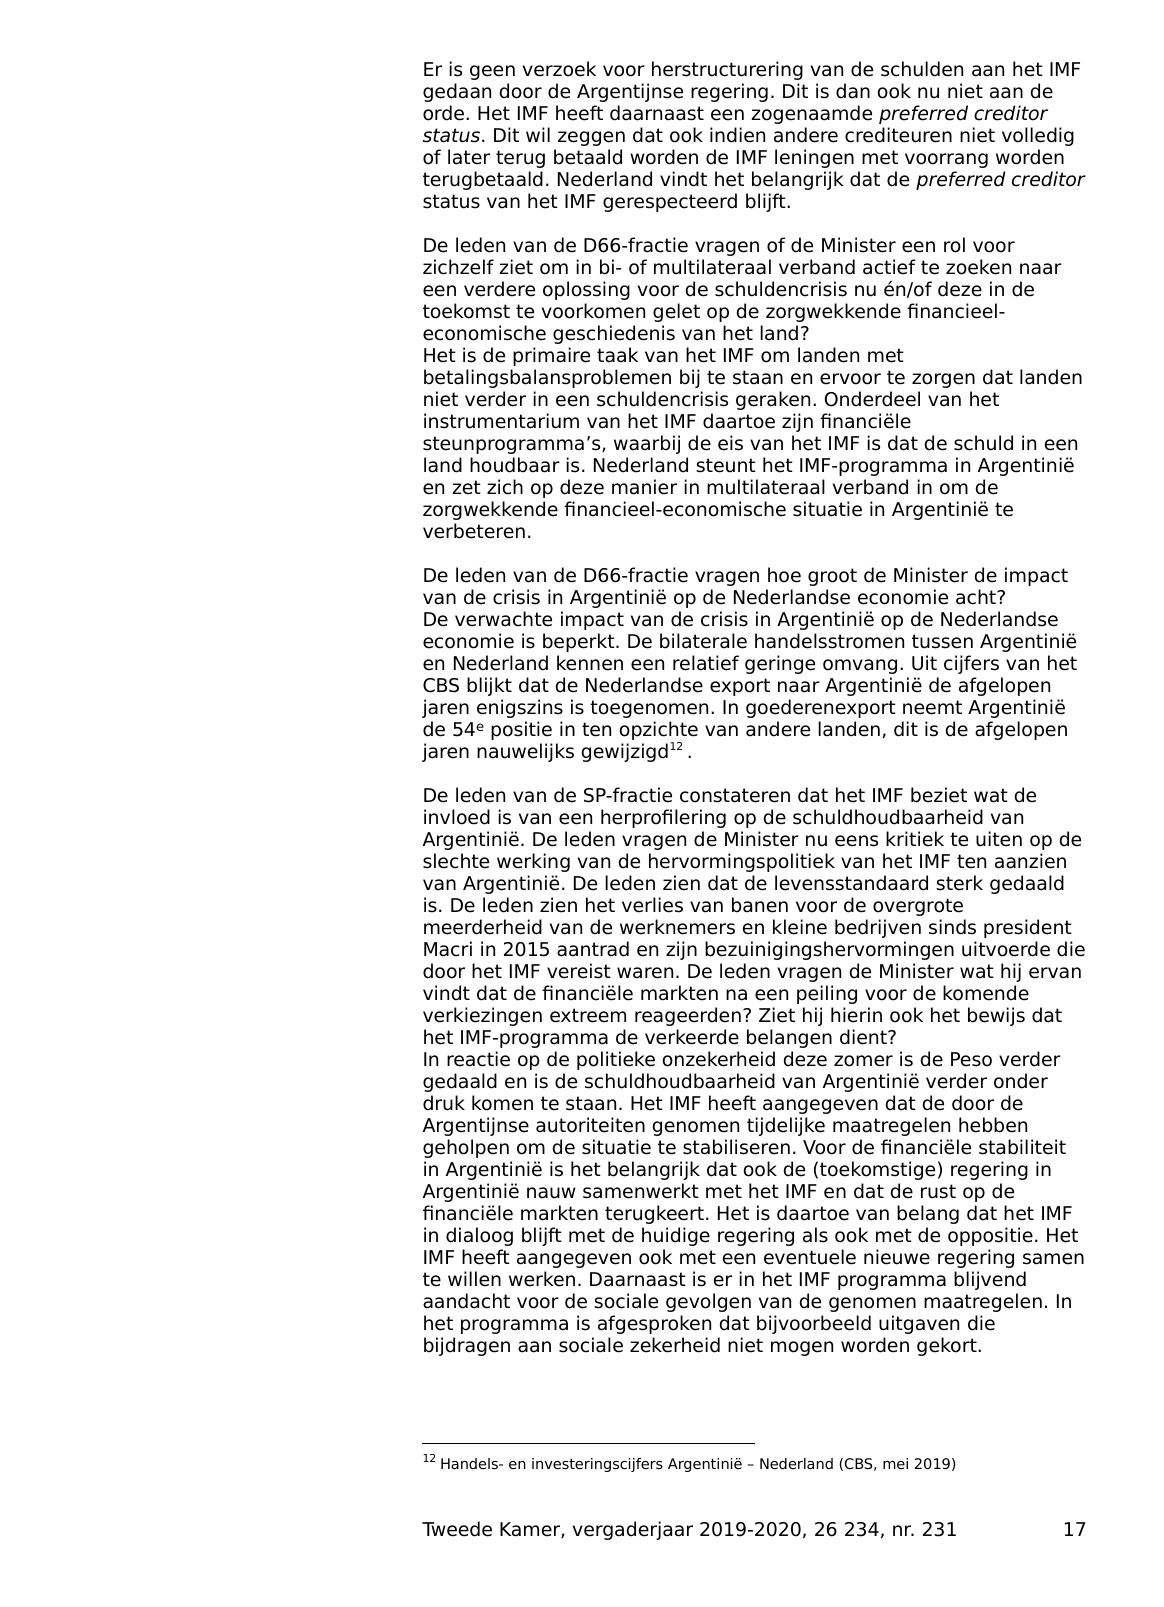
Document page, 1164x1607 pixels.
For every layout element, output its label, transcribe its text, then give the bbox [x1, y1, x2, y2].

text De leden van de D66-fractie vragen of de Minister een rol voor zichzelf ziet om in bi- of multilateraal verband actief te zoeken naar een verdere oplossing voor de schuldencrisis nu én/of deze in de toekomst te voorkomen gelet op de zorgwekkende financieel-economische geschiedenis van het land? [422, 235, 1087, 345]
text In reactie op de politieke onzekerheid deze zomer is de Peso verder gedaald en is de schuldhoudbaarheid van Argentinië verder onder druk komen te staan. Het IMF heeft aangegeven dat de door de Argentijnse autoriteiten genomen tijdelijke maatregelen hebben geholpen om de situatie te stabiliseren. Voor de financiële stabiliteit in Argentinië is het belangrijk dat ook de (toekomstige) regering in Argentinië nauw samenwerkt met het IMF en dat de rust op de financiële markten terugkeert. Het is daartoe van belang dat het IMF in dialoog blijft met de huidige regering als ook met de oppositie. Het IMF heeft aangegeven ook met een eventuele nieuwe regering samen te willen werken. Daarnaast is er in het IMF programma blijvend aandacht voor de sociale gevolgen van de genomen maatregelen. In het programma is afgesproken dat bijvoorbeeld uitgaven die bijdragen aan sociale zekerheid niet mogen worden gekort. [422, 1049, 1087, 1356]
text De leden van de D66-fractie vragen hoe groot de Minister de impact van de crisis in Argentinië op de Nederlandse economie acht? [422, 565, 1087, 609]
text Handels- en investeringscijfers Argentinië – Nederland (CBS, mei 2019) [422, 1452, 1087, 1474]
text De leden van de SP-fractie constateren dat het IMF beziet wat de invloed is van een herprofilering op de schuldhoudbaarheid van Argentinië. De leden vragen de Minister nu eens kritiek te uiten op de slechte werking van de hervormingspolitiek van het IMF ten aanzien van Argentinië. De leden zien dat de levensstandaard sterk gedaald is. De leden zien het verlies van banen voor de overgrote meerderheid van de werknemers en kleine bedrijven sinds president Macri in 2015 aantrad en zijn bezuinigingshervormingen uitvoerde die door het IMF vereist waren. De leden vragen de Minister wat hij ervan vindt dat de financiële markten na een peiling voor de komende verkiezingen extreem reageerden? Ziet hij hierin ook het bewijs dat het IMF-programma de verkeerde belangen dient? [422, 785, 1087, 1049]
text De verwachte impact van de crisis in Argentinië op de Nederlandse economie is beperkt. De bilaterale handelsstromen tussen Argentinië en Nederland kennen een relatief geringe omvang. Uit cijfers van het CBS blijkt dat de Nederlandse export naar Argentinië de afgelopen jaren enigszins is toegenomen. In goederenexport neemt Argentinië de 54e positie in ten opzichte van andere landen, dit is de afgelopen jaren nauwelijks gewijzigd. [422, 609, 1087, 763]
text Er is geen verzoek voor herstructurering van de schulden aan het IMF gedaan door de Argentijnse regering. Dit is dan ook nu niet aan de orde. Het IMF heeft daarnaast een zogenaamde preferred creditor status. Dit wil zeggen dat ook indien andere crediteuren niet volledig of later terug betaald worden de IMF leningen met voorrang worden terugbetaald. Nederland vindt het belangrijk dat de preferred creditor status van het IMF gerespecteerd blijft. [422, 59, 1087, 213]
text Het is de primaire taak van het IMF om landen met betalingsbalansproblemen bij te staan en ervoor te zorgen dat landen niet verder in een schuldencrisis geraken. Onderdeel van het instrumentarium van het IMF daartoe zijn financiële steunprogramma’s, waarbij de eis van het IMF is dat de schuld in een land houdbaar is. Nederland steunt het IMF-programma in Argentinië en zet zich op deze manier in multilateraal verband in om de zorgwekkende financieel-economische situatie in Argentinië te verbeteren. [422, 345, 1087, 543]
